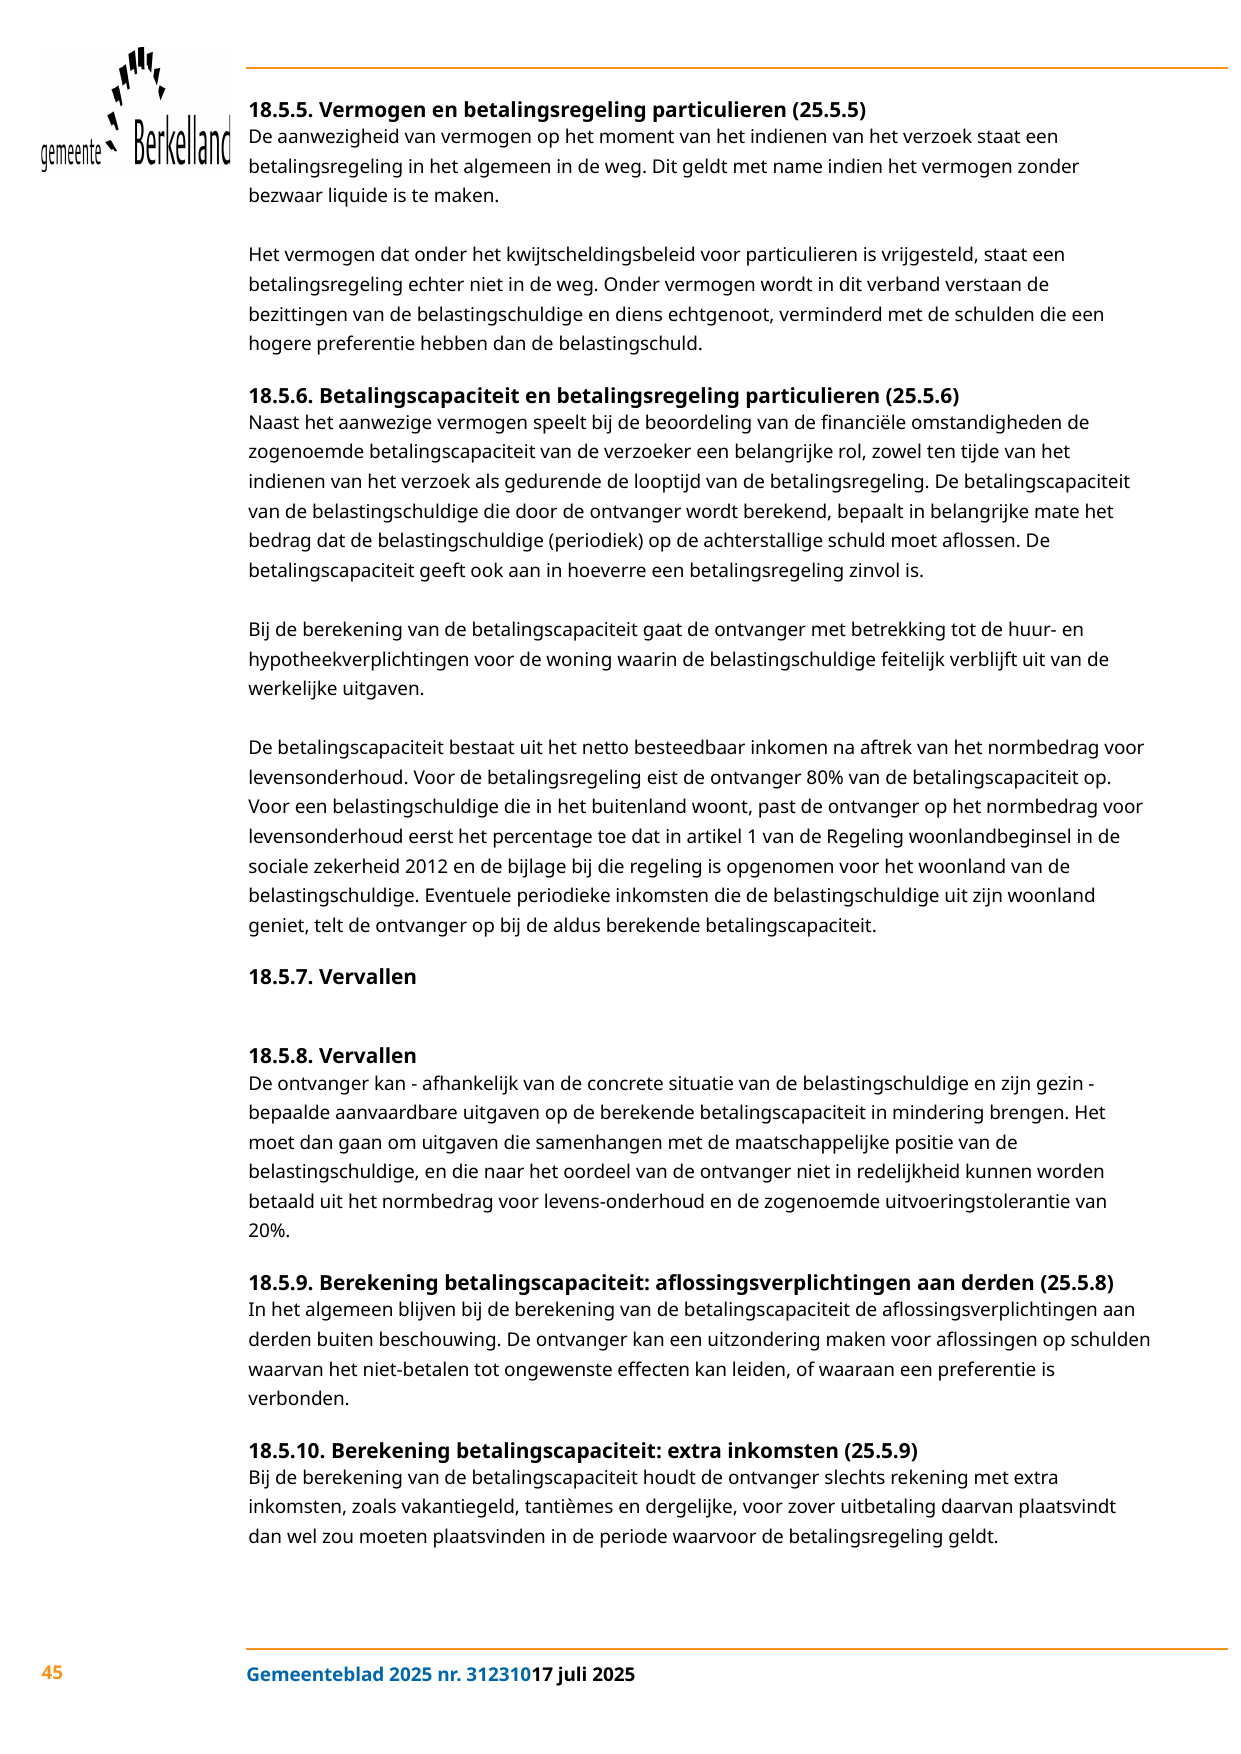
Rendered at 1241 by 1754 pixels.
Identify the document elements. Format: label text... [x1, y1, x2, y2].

text 18.5.5. Vermogen en betalingsregeling particulieren (25.5.5) [248, 95, 1152, 123]
text Bij de berekening van de betalingscapaciteit houdt de ontvanger slechts rekening met extra inkomsten, zoals vakantiegeld, tantièmes en dergelijke, voor zover uitbetaling daarvan plaatsvindt dan wel zou moeten plaatsvinden in de periode waarvoor de betalingsregeling geldt. [248, 1464, 1152, 1549]
text In het algemeen blijven bij de berekening van de betalingscapaciteit de aflossingsverplichtingen aan derden buiten beschouwing. De ontvanger kan een uitzondering maken voor aflossingen op schulden waarvan het niet-betalen tot ongewenste effecten kan leiden, of waaraan een preferentie is verbonden. [248, 1297, 1152, 1411]
text Het vermogen dat onder het kwijtscheldingsbeleid voor particulieren is vrijgesteld, staat een betalingsregeling echter niet in de weg. Onder vermogen wordt in dit verband verstaan de bezittingen van de belastingschuldige en diens echtgenoot, verminderd met de schulden die een hogere preferentie hebben dan de belastingschuld. [248, 242, 1152, 356]
text Naast het aanwezige vermogen speelt bij de beoordeling van de financiële omstandigheden de zogenoemde betalingscapaciteit van de verzoeker een belangrijke rol, zowel ten tijde van het indienen van het verzoek als gedurende de looptijd van de betalingsregeling. De betalingscapaciteit van de belastingschuldige die door de ontvanger wordt berekend, bepaalt in belangrijke mate het bedrag dat de belastingschuldige (periodiek) op de achterstallige schuld moet aflossen. De betalingscapaciteit geeft ook aan in hoeverre een betalingsregeling zinvol is. [248, 409, 1152, 583]
text De aanwezigheid van vermogen op het moment van het indienen van het verzoek staat een betalingsregeling in het algemeen in de weg. Dit geldt met name indien het vermogen zonder bezwaar liquide is te maken. [248, 123, 1152, 208]
text 18.5.6. Betalingscapaciteit en betalingsregeling particulieren (25.5.6) [248, 381, 1152, 409]
text De betalingscapaciteit bestaat uit het netto besteedbaar inkomen na aftrek van het normbedrag voor levensonderhoud. Voor de betalingsregeling eist de ontvanger 80% van de betalingscapaciteit op. Voor een belastingschuldige die in het buitenland woont, past de ontvanger op het normbedrag voor levensonderhoud eerst het percentage toe dat in artikel 1 van de Regeling woonlandbeginsel in de sociale zekerheid 2012 en de bijlage bij die regeling is opgenomen voor het woonland van de belastingschuldige. Eventuele periodieke inkomsten die de belastingschuldige uit zijn woonland geniet, telt de ontvanger op bij de aldus berekende betalingscapaciteit. [248, 734, 1152, 938]
text 18.5.9. Berekening betalingscapaciteit: aflossingsverplichtingen aan derden (25.5.8) [248, 1268, 1152, 1297]
text De ontvanger kan - afhankelijk van de concrete situatie van de belastingschuldige en zijn gezin - bepaalde aanvaardbare uitgaven op de berekende betalingscapaciteit in mindering brengen. Het moet dan gaan om uitgaven die samenhangen met de maatschappelijke positie van de belastingschuldige, en die naar het oordeel van de ontvanger niet in redelijkheid kunnen worden betaald uit het normbedrag voor levens-onderhoud en de zogenoemde uitvoeringstolerantie van 20%. [248, 1070, 1152, 1243]
text Bij de berekening van de betalingscapaciteit gaat de ontvanger met betrekking tot de huur- en hypotheekverplichtingen voor de woning waarin de belastingschuldige feitelijk verblijft uit van de werkelijke uitgaven. [248, 616, 1152, 701]
text 18.5.7. Vervallen [248, 962, 1152, 991]
picture [41, 47, 231, 172]
text 18.5.10. Berekening betalingscapaciteit: extra inkomsten (25.5.9) [248, 1436, 1152, 1464]
text 18.5.8. Vervallen [248, 1041, 1152, 1070]
